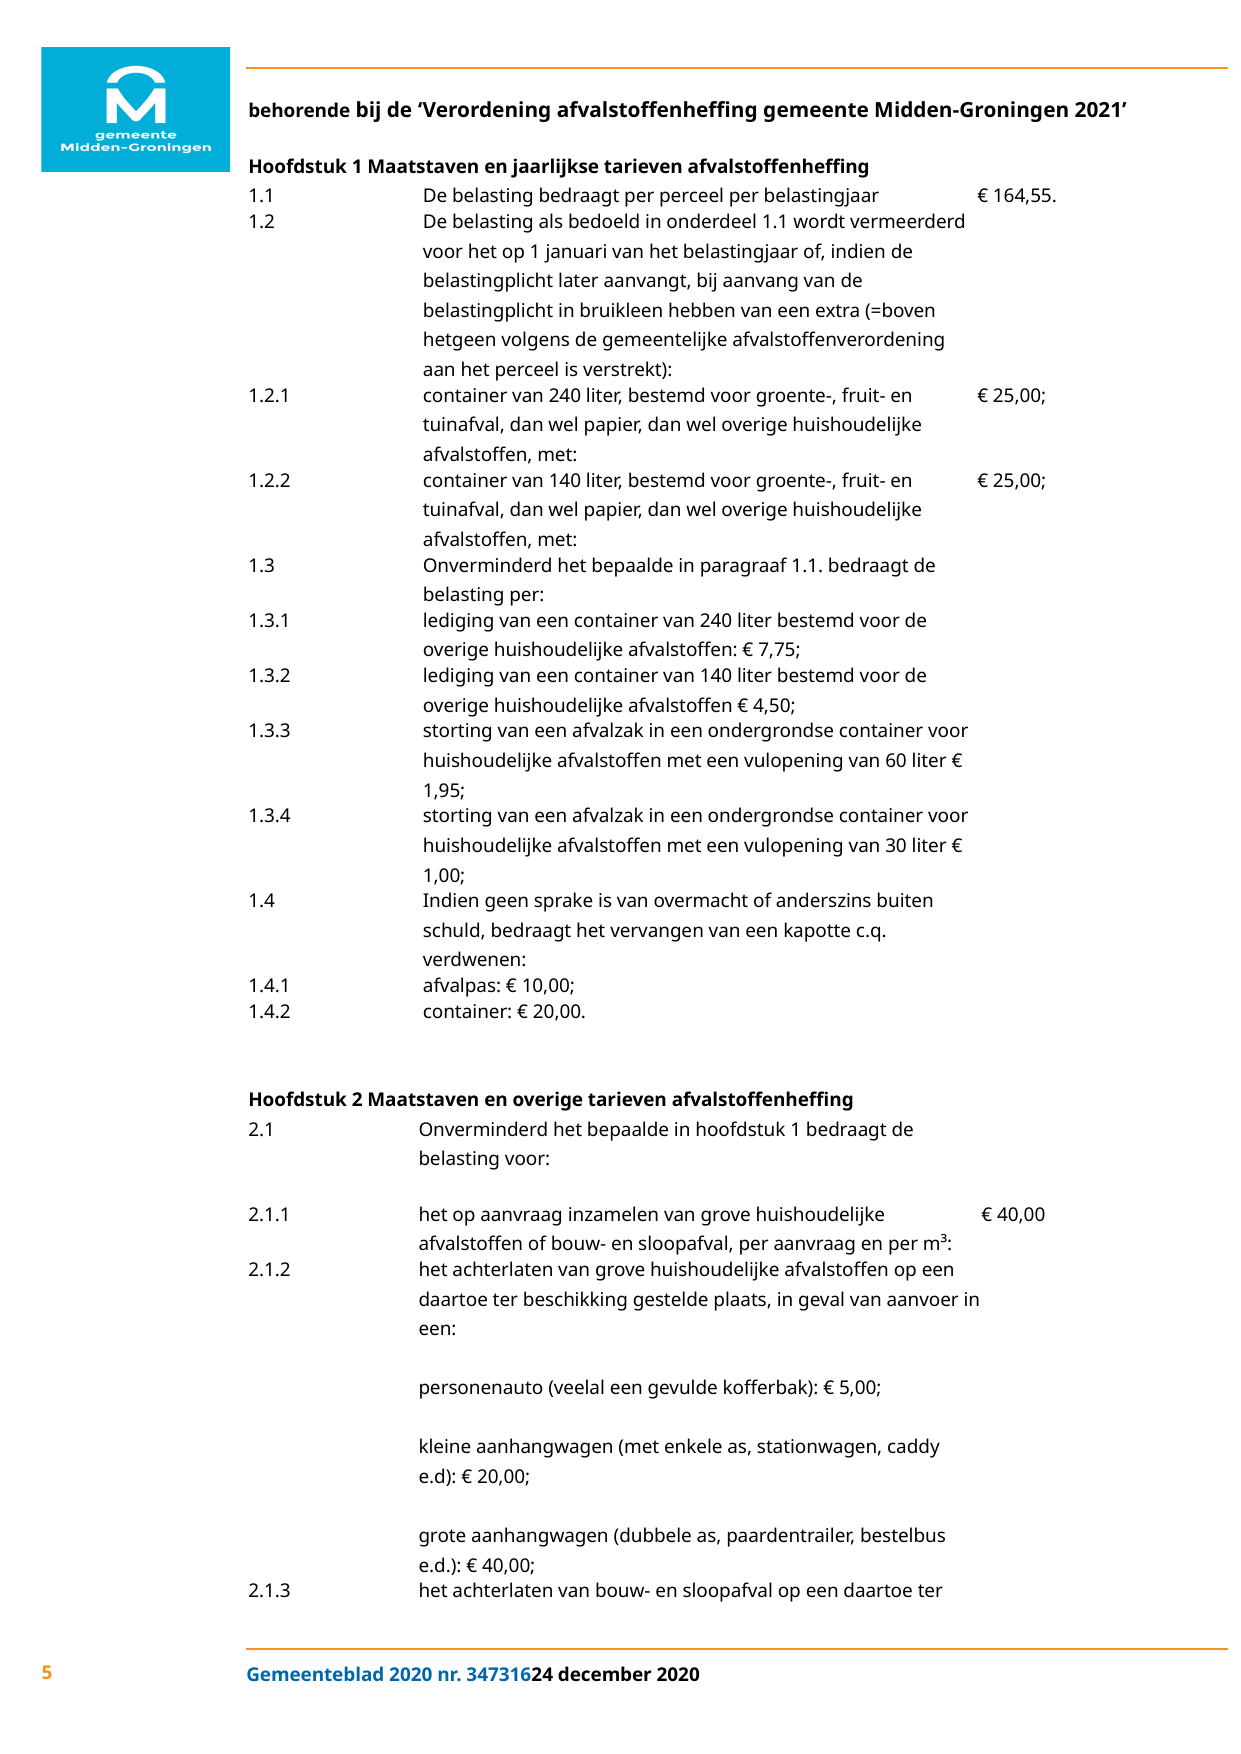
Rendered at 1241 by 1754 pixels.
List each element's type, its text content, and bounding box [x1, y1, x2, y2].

table_cell € 25,00; [977, 467, 1152, 552]
table_header De belasting bedraagt per perceel per belastingjaar [423, 183, 977, 208]
table_cell 1.3.3 [248, 718, 423, 803]
picture [107, 89, 165, 122]
table_cell [977, 663, 1152, 718]
table_header 1.1 [248, 183, 423, 208]
table_cell [977, 973, 1152, 998]
table_cell het op aanvraag inzamelen van grove huishoudelijke afvalstoffen of bouw- en sloopafval, per aanvraag en per m³: [418, 1201, 981, 1256]
table_cell afvalpas: € 10,00; [423, 973, 977, 998]
table_cell 1.3 [248, 552, 423, 607]
table_cell 1.3.1 [248, 607, 423, 662]
table_cell [977, 888, 1152, 972]
table_cell [977, 607, 1152, 662]
table_cell [977, 718, 1152, 803]
table_cell 1.3.2 [248, 663, 423, 718]
table_cell € 25,00; [977, 382, 1152, 467]
table_cell het achterlaten van grove huishoudelijke afvalstoffen op een daartoe ter beschikking gestelde plaats, in geval van aanvoer in een: personenauto (veelal een gevulde kofferbak): € 5,00; kleine aanhangwagen (met enkele as, stationwagen, caddy e.d): € 20,00; grote aanhangwagen (dubbele as, paardentrailer, bestelbus e.d.): € 40,00; [418, 1256, 981, 1578]
table_cell storting van een afvalzak in een ondergrondse container voor huishoudelijke afvalstoffen met een vulopening van 30 liter € 1,00; [423, 803, 977, 887]
table_cell 1.3.4 [248, 803, 423, 887]
table_cell [981, 1256, 1152, 1578]
table_cell container van 140 liter, bestemd voor groente-, fruit- en tuinafval, dan wel papier, dan wel overige huishoudelijke afvalstoffen, met: [423, 467, 977, 552]
table_cell 2.1.1 [248, 1201, 418, 1256]
table_cell lediging van een container van 240 liter bestemd voor de overige huishoudelijke afvalstoffen: € 7,75; [423, 607, 977, 662]
table_header [981, 1116, 1152, 1201]
table_header Onverminderd het bepaalde in hoofdstuk 1 bedraagt de belasting voor: [418, 1116, 981, 1201]
table_cell 1.2 [248, 208, 423, 382]
text Hoofdstuk 1 Maatstaven en jaarlijkse tarieven afvalstoffenheffing [248, 153, 1152, 179]
table_cell [977, 998, 1152, 1024]
table_header 2.1 [248, 1116, 418, 1201]
table_cell [977, 803, 1152, 887]
table_cell 2.1.3 [248, 1578, 418, 1603]
table_cell 1.4 [248, 888, 423, 972]
table_cell [981, 1578, 1152, 1603]
table_cell 1.2.1 [248, 382, 423, 467]
table_cell lediging van een container van 140 liter bestemd voor de overige huishoudelijke afvalstoffen € 4,50; [423, 663, 977, 718]
picture [184, 146, 190, 153]
table_cell container van 240 liter, bestemd voor groente-, fruit- en tuinafval, dan wel papier, dan wel overige huishoudelijke afvalstoffen, met: [423, 382, 977, 467]
picture [108, 66, 164, 82]
table_cell Indien geen sprake is van overmacht of anderszins buiten schuld, bedraagt het vervangen van een kapotte c.q. verdwenen: [423, 888, 977, 972]
table_cell De belasting als bedoeld in onderdeel 1.1 wordt vermeerderd voor het op 1 januari van het belastingjaar of, indien de belastingplicht later aanvangt, bij aanvang van de belastingplicht in bruikleen hebben van een extra (=boven hetgeen volgens de gemeentelijke afvalstoffenverordening aan het perceel is verstrekt): [423, 208, 977, 382]
table_cell storting van een afvalzak in een ondergrondse container voor huishoudelijke afvalstoffen met een vulopening van 60 liter € 1,95; [423, 718, 977, 803]
table_cell 1.4.1 [248, 973, 423, 998]
table_cell container: € 20,00. [423, 998, 977, 1024]
table_header € 164,55. [977, 183, 1152, 208]
table_cell 1.4.2 [248, 998, 423, 1024]
table_cell [977, 208, 1152, 382]
table_cell 2.1.2 [248, 1256, 418, 1578]
table_cell het achterlaten van bouw- en sloopafval op een daartoe ter [418, 1578, 981, 1603]
text Hoofdstuk 2 Maatstaven en overige tarieven afvalstoffenheffing [248, 1086, 1152, 1112]
table_cell 1.2.2 [248, 467, 423, 552]
table_cell [977, 552, 1152, 607]
text behorende bij de ‘Verordening afvalstoffenheffing gemeente Midden-Groningen 2021’ [248, 95, 1152, 123]
table_cell € 40,00 [981, 1201, 1152, 1256]
table_cell Onverminderd het bepaalde in paragraaf 1.1. bedraagt de belasting per: [423, 552, 977, 607]
